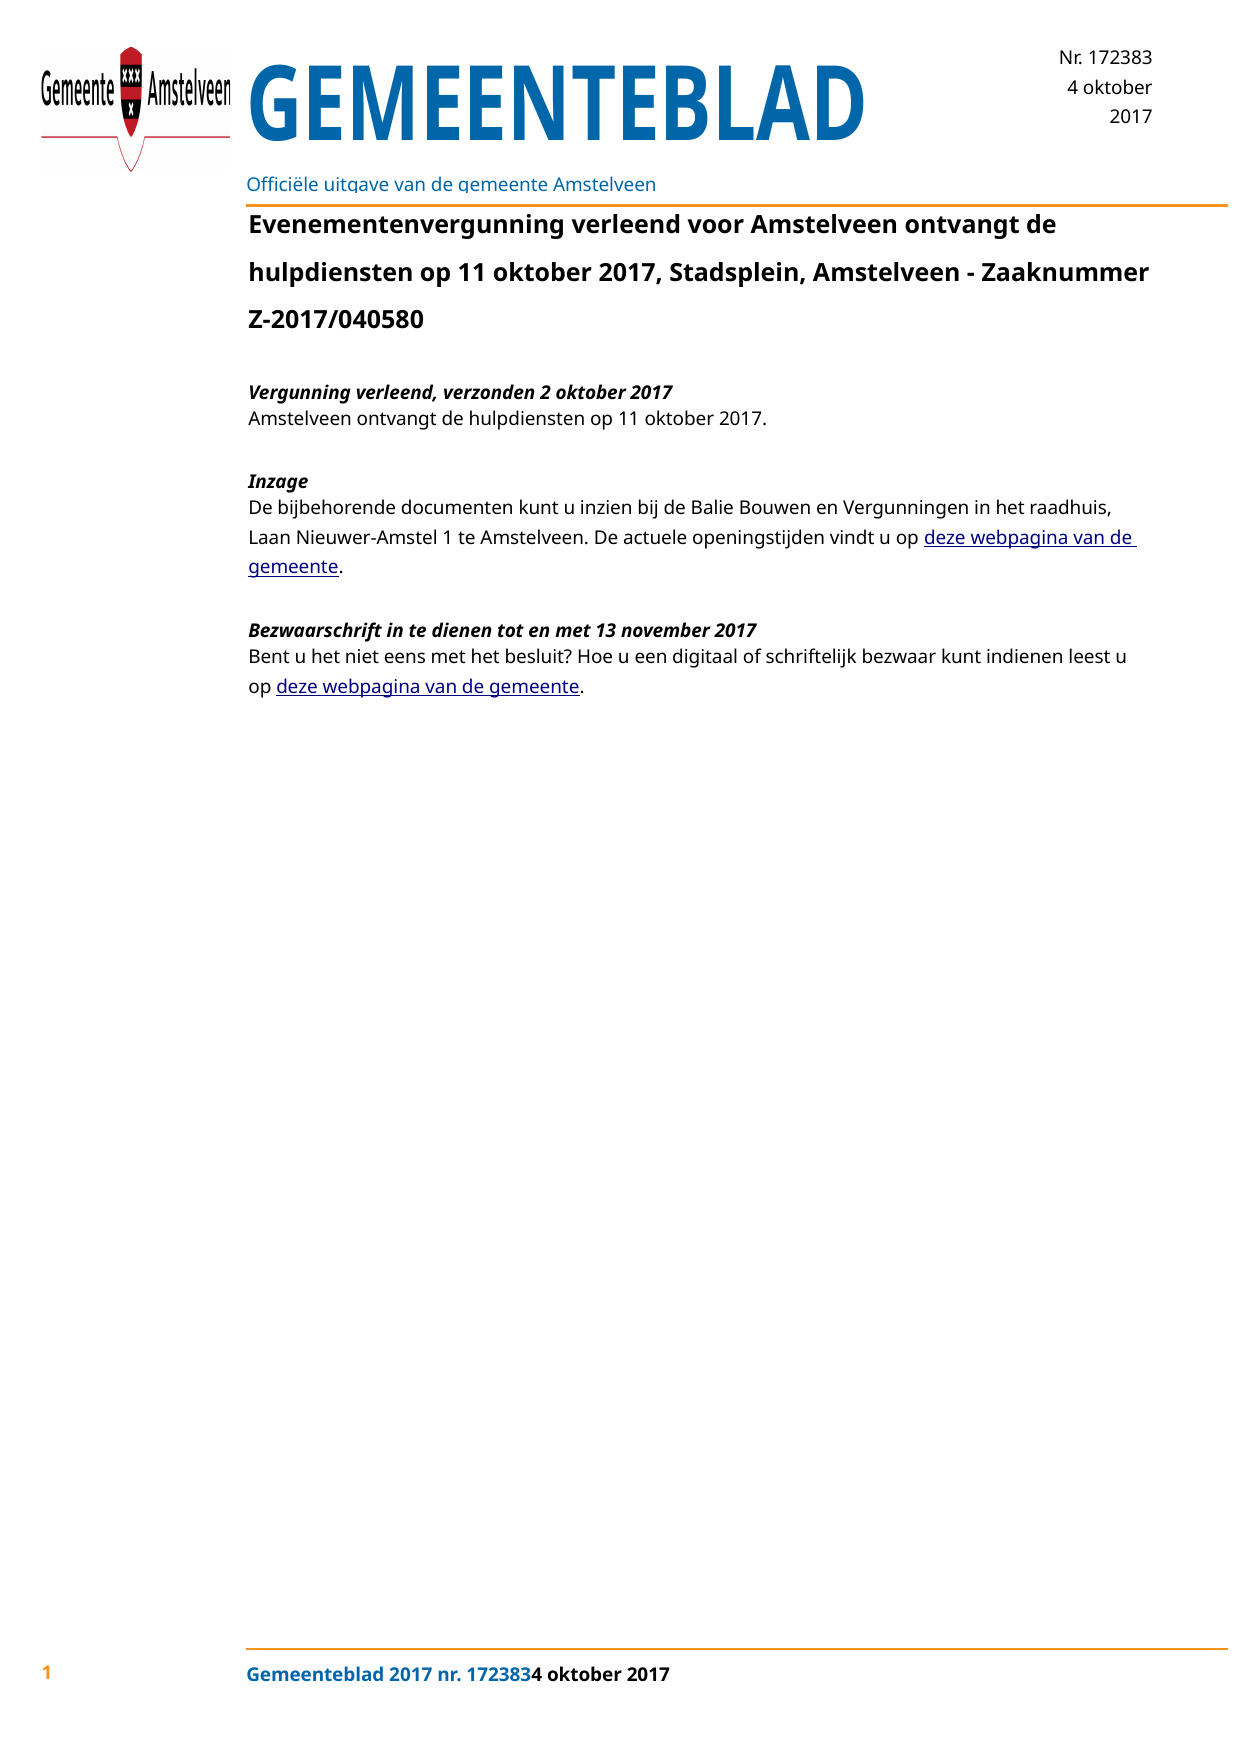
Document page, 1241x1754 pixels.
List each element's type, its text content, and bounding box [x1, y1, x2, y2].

picture [41, 47, 231, 172]
text Evenementenvergunning verleend voor Amstelveen ontvangt de hulpdiensten op 11 oktober 2017, Stadsplein, Amstelveen - Zaaknummer Z-2017/040580 [248, 207, 1152, 336]
text Amstelveen ontvangt de hulpdiensten op 11 oktober 2017. [248, 405, 1152, 431]
text Inzage [248, 469, 1152, 494]
text Bezwaarschrift in te dienen tot en met 13 november 2017 [248, 618, 1152, 643]
text Bent u het niet eens met het besluit? Hoe u een digitaal of schriftelijk bezwaar kunt indienen leest u op deze webpagina van de gemeente. [248, 643, 1152, 699]
text Vergunning verleend, verzonden 2 oktober 2017 [248, 379, 1152, 405]
text De bijbehorende documenten kunt u inzien bij de Balie Bouwen en Vergunningen in het raadhuis, Laan Nieuwer-Amstel 1 te Amstelveen. De actuele openingstijden vindt u op deze webpagina van de gemeente. [248, 494, 1152, 579]
